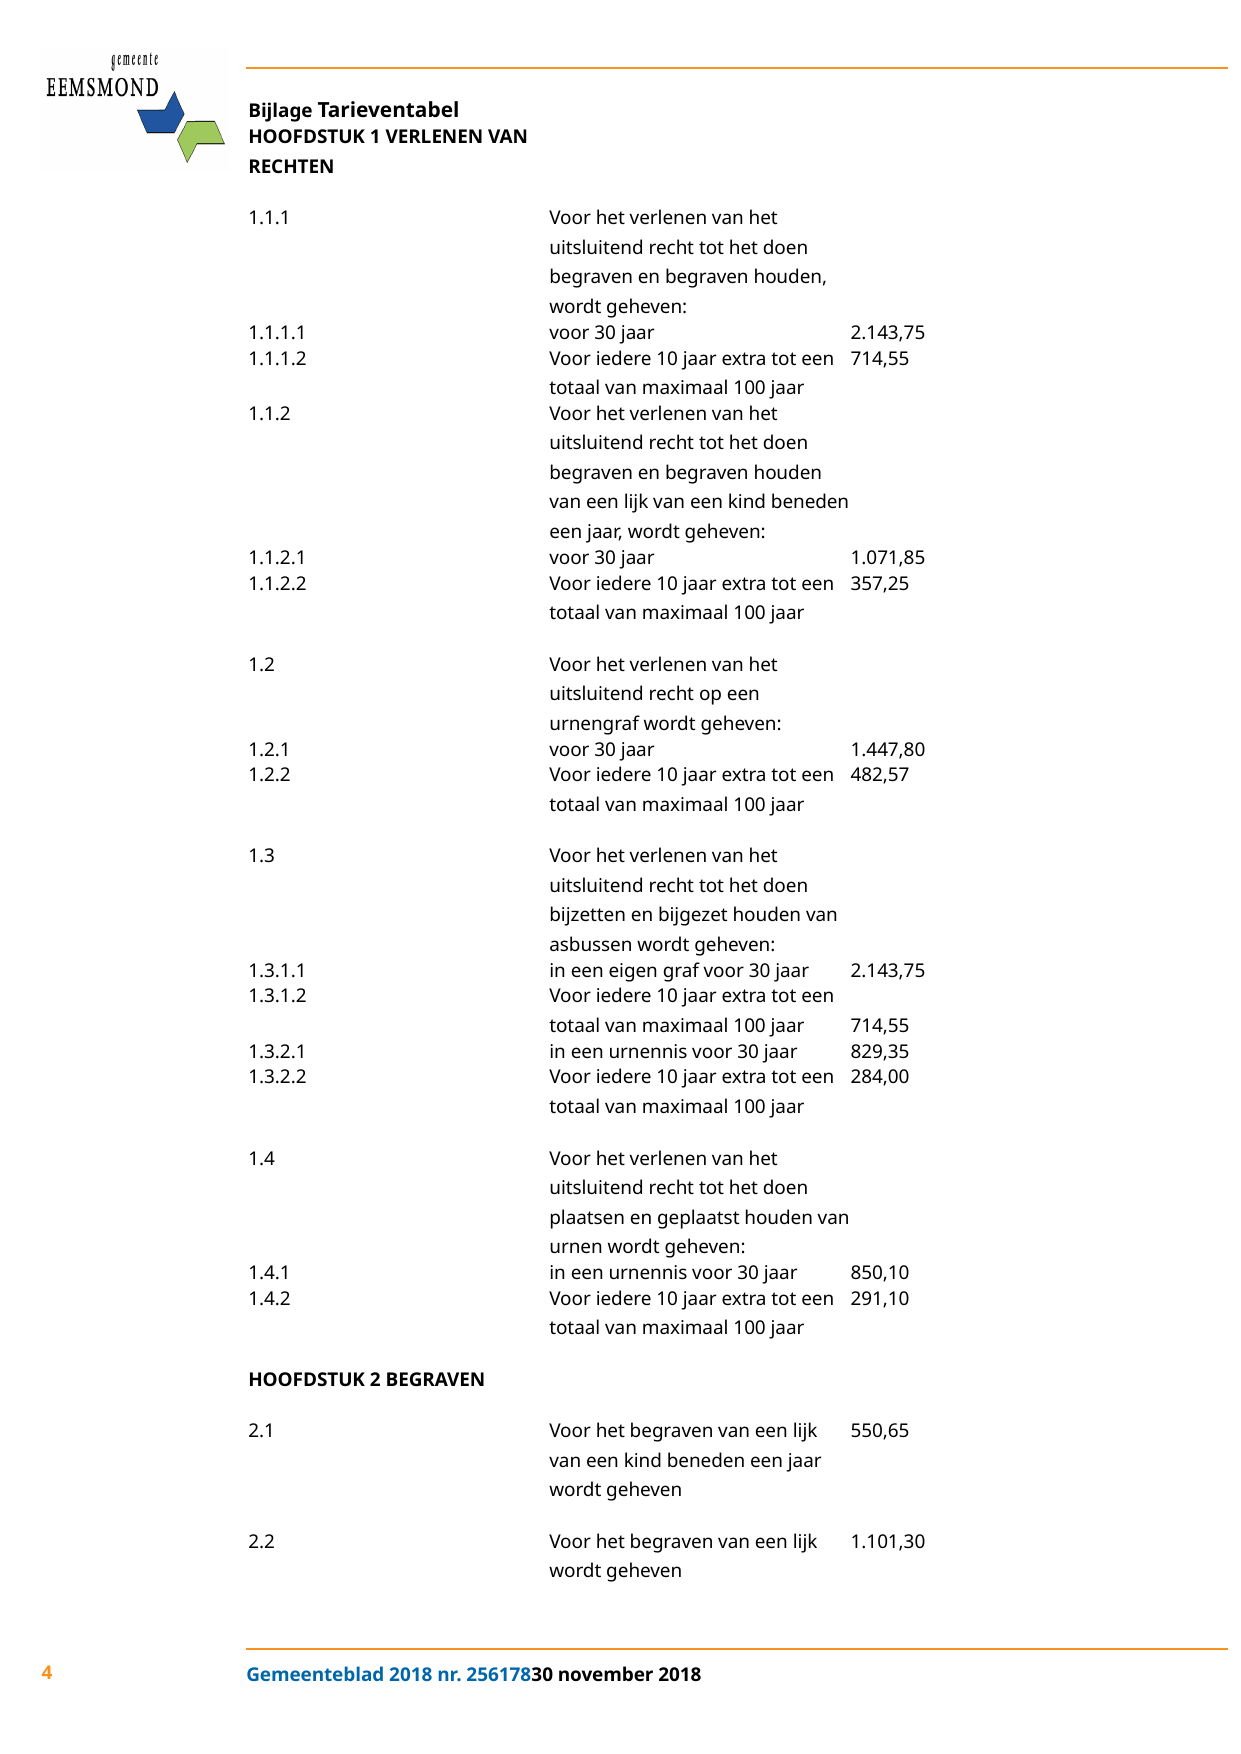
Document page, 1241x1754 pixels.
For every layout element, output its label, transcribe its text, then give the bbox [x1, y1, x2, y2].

table_cell 1.2 [248, 651, 549, 736]
table_cell [549, 817, 850, 842]
table_cell 714,55 [850, 983, 1152, 1038]
table_cell 1.3.1.2 [248, 983, 549, 1038]
table_cell Voor het verlenen van het uitsluitend recht tot het doen plaatsen en geplaatst houden van urnen wordt geheven: [549, 1145, 850, 1259]
table_cell 1.1.1.1 [248, 319, 549, 345]
table_cell 482,57 [850, 761, 1152, 817]
table_cell Voor iedere 10 jaar extra tot een totaal van maximaal 100 jaar [549, 345, 850, 400]
table_cell [248, 179, 549, 204]
table_cell [248, 1392, 549, 1417]
table_cell 291,10 [850, 1285, 1152, 1340]
table_cell Voor het verlenen van het uitsluitend recht tot het doen bijzetten en bijgezet houden van asbussen wordt geheven: [549, 843, 850, 957]
table_cell [850, 1119, 1152, 1145]
table_cell [549, 179, 850, 204]
table_cell [850, 1392, 1152, 1417]
table_cell [549, 625, 850, 651]
table_cell 850,10 [850, 1259, 1152, 1285]
table_cell HOOFDSTUK 2 BEGRAVEN [248, 1366, 549, 1392]
table_cell 2.143,75 [850, 957, 1152, 983]
table_cell Voor het begraven van een lijk wordt geheven [549, 1528, 850, 1583]
table_cell Voor het verlenen van het uitsluitend recht tot het doen begraven en begraven houden van een lijk van een kind beneden een jaar, wordt geheven: [549, 400, 850, 544]
table_cell Voor iedere 10 jaar extra tot een totaal van maximaal 100 jaar [549, 570, 850, 625]
table_cell 1.3 [248, 843, 549, 957]
table_cell 1.3.2.1 [248, 1038, 549, 1064]
table_cell voor 30 jaar [549, 319, 850, 345]
table_cell [549, 1119, 850, 1145]
table_cell 1.1.2.2 [248, 570, 549, 625]
table_cell [248, 1503, 549, 1528]
table_cell [248, 625, 549, 651]
table_cell 1.4.1 [248, 1259, 549, 1285]
table_cell 1.071,85 [850, 544, 1152, 570]
table_cell voor 30 jaar [549, 544, 850, 570]
table_cell in een urnennis voor 30 jaar [549, 1259, 850, 1285]
table_cell Voor iedere 10 jaar extra tot een totaal van maximaal 100 jaar [549, 761, 850, 817]
table_cell 1.4 [248, 1145, 549, 1259]
table_cell [850, 400, 1152, 544]
table_cell [850, 1503, 1152, 1528]
table_cell [850, 817, 1152, 842]
table_cell 2.143,75 [850, 319, 1152, 345]
table_cell [549, 1392, 850, 1417]
table_cell 1.4.2 [248, 1285, 549, 1340]
table_cell [850, 651, 1152, 736]
table_cell in een eigen graf voor 30 jaar [549, 957, 850, 983]
table_cell 1.2.2 [248, 761, 549, 817]
table_cell [248, 1119, 549, 1145]
table_cell 2.2 [248, 1528, 549, 1583]
table_cell 1.447,80 [850, 736, 1152, 761]
table_cell 714,55 [850, 345, 1152, 400]
table_cell Voor het begraven van een lijk van een kind beneden een jaar wordt geheven [549, 1418, 850, 1502]
table_cell [248, 1584, 549, 1609]
table_cell voor 30 jaar [549, 736, 850, 761]
table_cell 1.2.1 [248, 736, 549, 761]
table_cell 2.1 [248, 1418, 549, 1502]
table_cell 1.3.2.2 [248, 1064, 549, 1119]
table_cell 357,25 [850, 570, 1152, 625]
table_cell [850, 1145, 1152, 1259]
table_cell 1.1.1.2 [248, 345, 549, 400]
table_cell 1.3.1.1 [248, 957, 549, 983]
table_cell 284,00 [850, 1064, 1152, 1119]
table_cell Voor iedere 10 jaar extra tot een totaal van maximaal 100 jaar [549, 983, 850, 1038]
table_cell [850, 625, 1152, 651]
table_cell Voor iedere 10 jaar extra tot een totaal van maximaal 100 jaar [549, 1064, 850, 1119]
table_cell 1.1.2 [248, 400, 549, 544]
picture [41, 47, 231, 172]
table_cell [248, 817, 549, 842]
text Bijlage Tarieventabel [248, 95, 1152, 123]
table_cell 550,65 [850, 1418, 1152, 1502]
table_cell Voor iedere 10 jaar extra tot een totaal van maximaal 100 jaar [549, 1285, 850, 1340]
table_cell 829,35 [850, 1038, 1152, 1064]
table_cell Voor het verlenen van het uitsluitend recht tot het doen begraven en begraven houden, wordt geheven: [549, 205, 850, 319]
table_cell Voor het verlenen van het uitsluitend recht op een urnengraf wordt geheven: [549, 651, 850, 736]
table_cell [850, 205, 1152, 319]
table_header HOOFDSTUK 1 VERLENEN VAN RECHTEN [248, 124, 549, 179]
table_cell [248, 1340, 549, 1366]
table_cell 1.1.2.1 [248, 544, 549, 570]
table_cell in een urnennis voor 30 jaar [549, 1038, 850, 1064]
table_cell [549, 1503, 850, 1528]
table_cell [850, 843, 1152, 957]
table_cell 1.1.1 [248, 205, 549, 319]
table_cell 1.101,30 [850, 1528, 1152, 1583]
